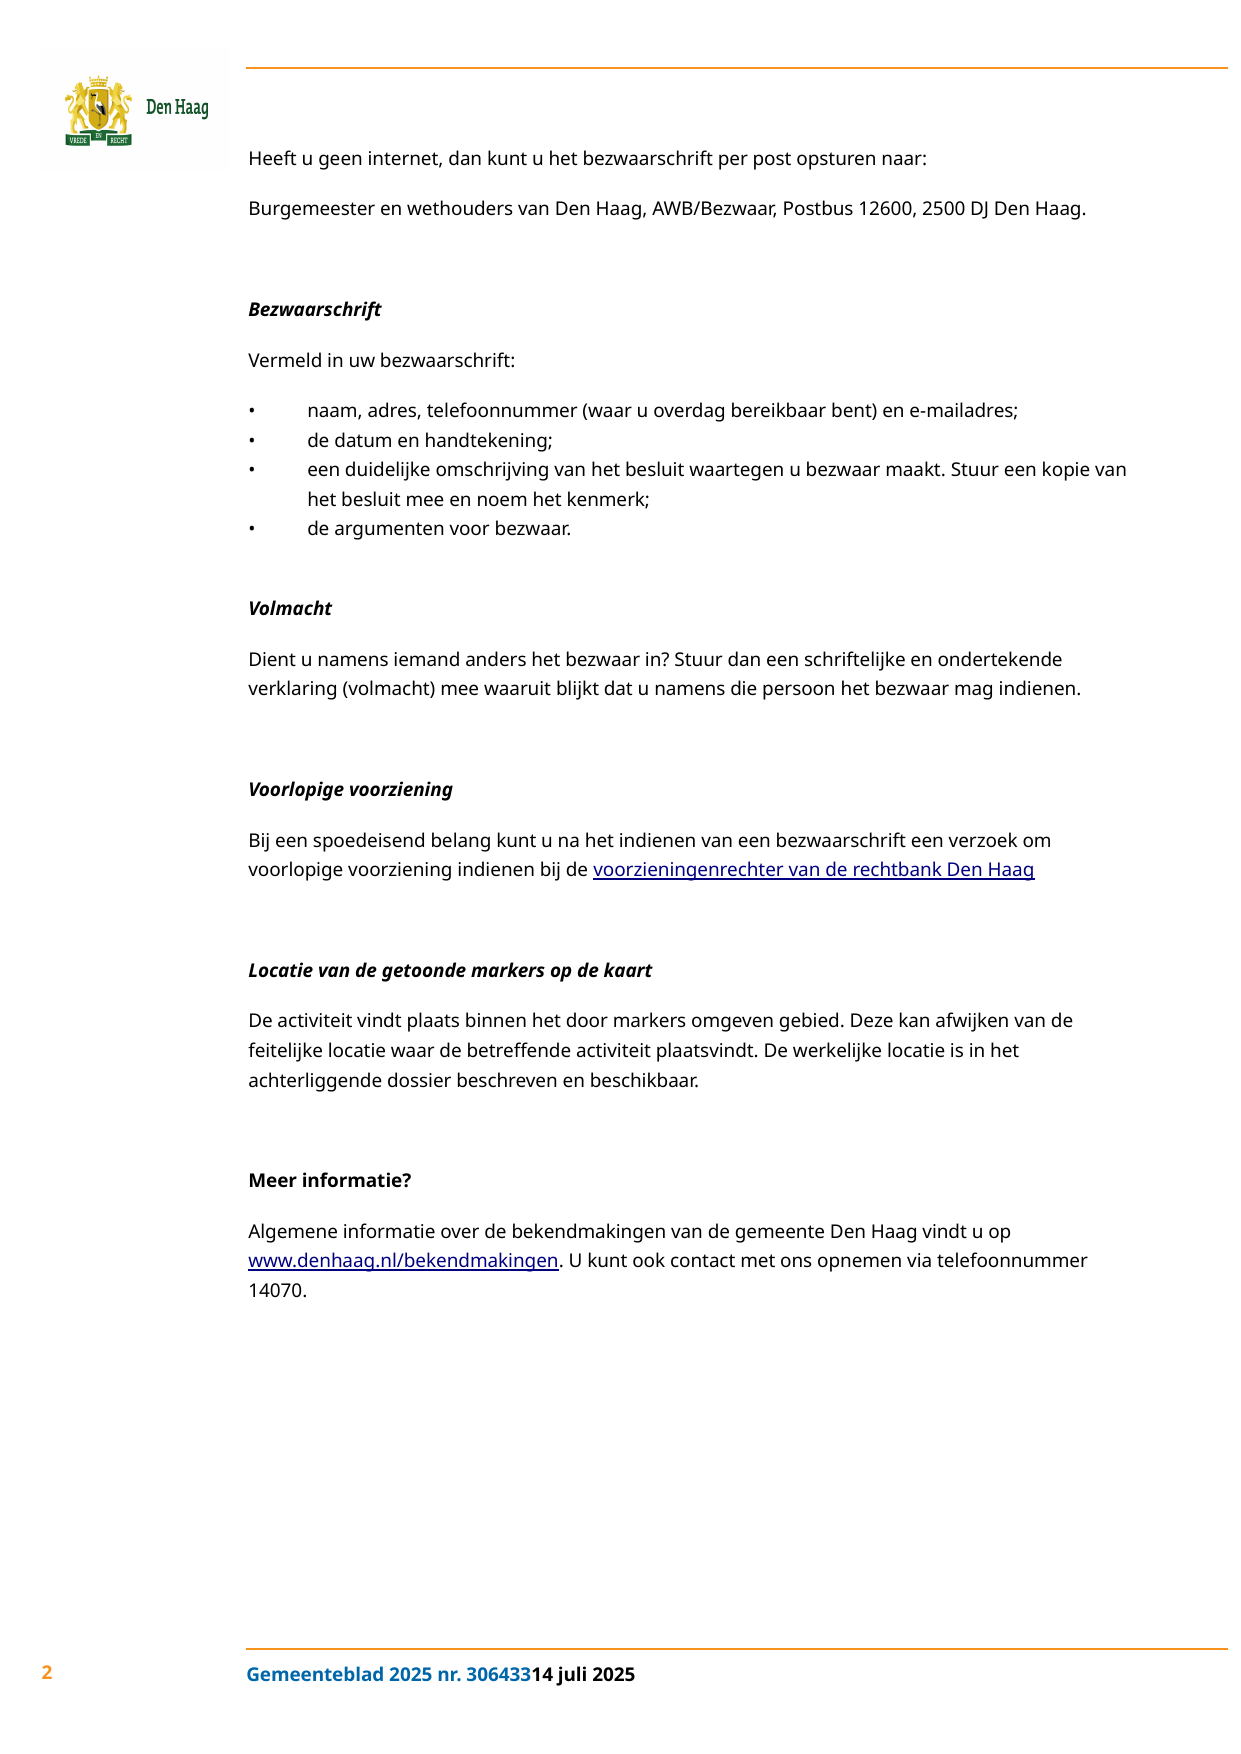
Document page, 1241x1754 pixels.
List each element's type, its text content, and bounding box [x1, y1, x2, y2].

list de datum en handtekening; [248, 427, 1152, 453]
picture [41, 47, 231, 172]
text Voorlopige voorziening [248, 776, 1152, 802]
text Volmacht [248, 596, 1152, 621]
list naam, adres, telefoonnummer (waar u overdag bereikbaar bent) en e-mailadres; [248, 397, 1152, 423]
text Algemene informatie over de bekendmakingen van de gemeente Den Haag vindt u op www.denhaag.nl/bekendmakingen. U kunt ook contact met ons opnemen via telefoonnummer 14070. [248, 1218, 1152, 1303]
list de argumenten voor bezwaar. [248, 516, 1152, 541]
text Burgemeester en wethouders van Den Haag, AWB/Bezwaar, Postbus 12600, 2500 DJ Den Haag. [248, 196, 1152, 221]
text Bezwaarschrift [248, 296, 1152, 322]
text Bij een spoedeisend belang kunt u na het indienen van een bezwaarschrift een verzoek om voorlopige voorziening indienen bij de voorzieningenrechter van de rechtbank Den Haag [248, 827, 1152, 882]
text Meer informatie? [248, 1168, 1152, 1193]
text Locatie van de getoonde markers op de kaart [248, 957, 1152, 983]
text Heeft u geen internet, dan kunt u het bezwaarschrift per post opsturen naar: [248, 145, 1152, 171]
text Vermeld in uw bezwaarschrift: [248, 347, 1152, 373]
list een duidelijke omschrijving van het besluit waartegen u bezwaar maakt. Stuur een kopie van het besluit mee en noem het kenmerk; [248, 456, 1152, 512]
text Dient u namens iemand anders het bezwaar in? Stuur dan een schriftelijke en ondertekende verklaring (volmacht) mee waaruit blijkt dat u namens die persoon het bezwaar mag indienen. [248, 646, 1152, 701]
text De activiteit vindt plaats binnen het door markers omgeven gebied. Deze kan afwijken van de feitelijke locatie waar de betreffende activiteit plaatsvindt. De werkelijke locatie is in het achterliggende dossier beschreven en beschikbaar. [248, 1008, 1152, 1093]
